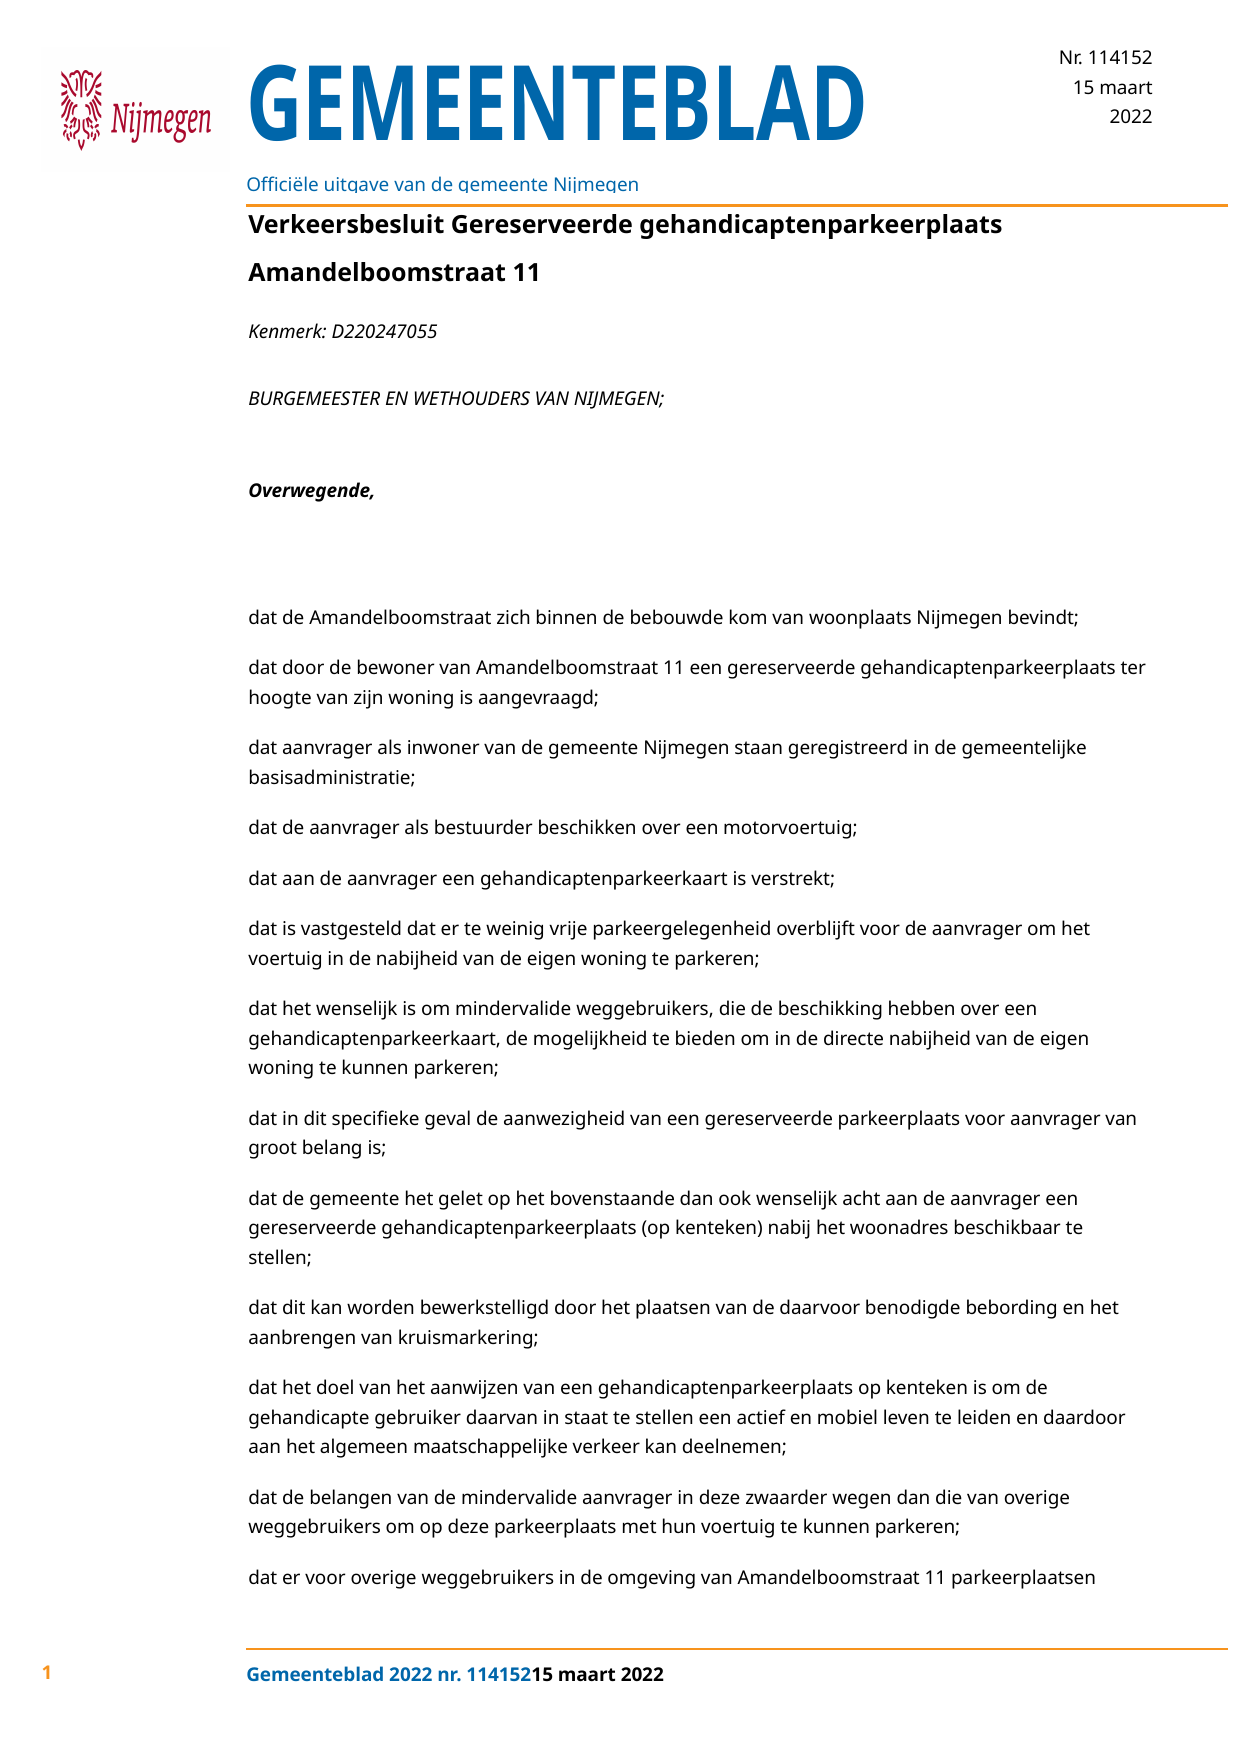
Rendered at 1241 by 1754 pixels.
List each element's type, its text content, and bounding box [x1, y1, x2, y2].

text Overwegende, [248, 478, 1152, 503]
text dat de gemeente het gelet op het bovenstaande dan ook wenselijk acht aan de aanvrager een gereserveerde gehandicaptenparkeerplaats (op kenteken) nabij het woonadres beschikbaar te stellen; [248, 1185, 1152, 1270]
text dat is vastgesteld dat er te weinig vrije parkeergelegenheid overblijft voor de aanvrager om het voertuig in de nabijheid van de eigen woning te parkeren; [248, 915, 1152, 971]
text dat de belangen van de mindervalide aanvrager in deze zwaarder wegen dan die van overige weggebruikers om op deze parkeerplaats met hun voertuig te kunnen parkeren; [248, 1484, 1152, 1539]
text dat aan de aanvrager een gehandicaptenparkeerkaart is verstrekt; [248, 865, 1152, 891]
text dat aanvrager als inwoner van de gemeente Nijmegen staan geregistreerd in de gemeentelijke basisadministratie; [248, 734, 1152, 790]
text dat door de bewoner van Amandelboomstraat 11 een gereserveerde gehandicaptenparkeerplaats ter hoogte van zijn woning is aangevraagd; [248, 654, 1152, 710]
text dat het doel van het aanwijzen van een gehandicaptenparkeerplaats op kenteken is om de gehandicapte gebruiker daarvan in staat te stellen een actief en mobiel leven te leiden en daardoor aan het algemeen maatschappelijke verkeer kan deelnemen; [248, 1374, 1152, 1459]
picture [41, 47, 231, 172]
text dat de Amandelboomstraat zich binnen de bebouwde kom van woonplaats Nijmegen bevindt; [248, 604, 1152, 630]
text Kenmerk: D220247055 [248, 318, 1152, 344]
text dat het wenselijk is om mindervalide weggebruikers, die de beschikking hebben over een gehandicaptenparkeerkaart, de mogelijkheid te bieden om in de directe nabijheid van de eigen woning te kunnen parkeren; [248, 995, 1152, 1080]
text BURGEMEESTER EN WETHOUDERS VAN NIJMEGEN; [248, 386, 1152, 411]
text dat dit kan worden bewerkstelligd door het plaatsen van de daarvoor benodigde bebording en het aanbrengen van kruismarkering; [248, 1294, 1152, 1350]
text Verkeersbesluit Gereserveerde gehandicaptenparkeerplaats Amandelboomstraat 11 [248, 207, 1152, 288]
text dat in dit specifieke geval de aanwezigheid van een gereserveerde parkeerplaats voor aanvrager van groot belang is; [248, 1105, 1152, 1160]
text dat er voor overige weggebruikers in de omgeving van Amandelboomstraat 11 parkeerplaatsen [248, 1564, 1152, 1590]
text dat de aanvrager als bestuurder beschikken over een motorvoertuig; [248, 814, 1152, 840]
